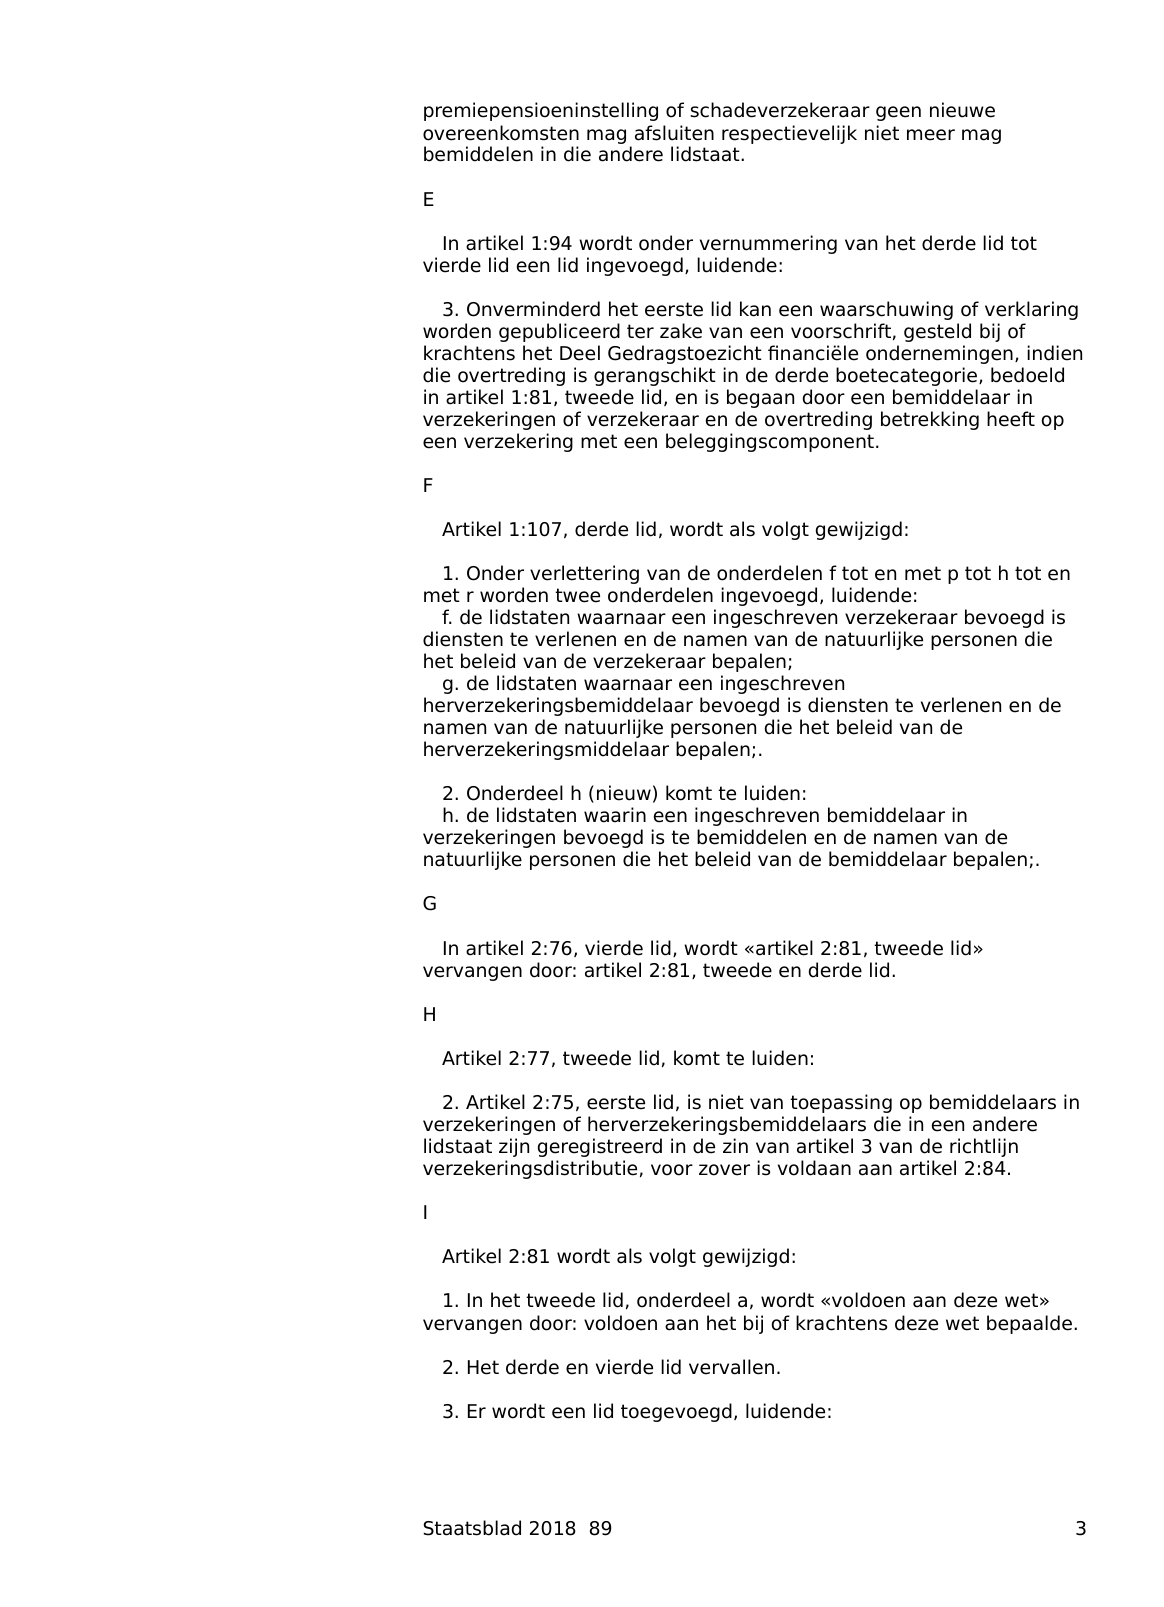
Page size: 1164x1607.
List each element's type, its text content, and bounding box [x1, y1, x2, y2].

text 2. Artikel 2:75, eerste lid, is niet van toepassing op bemiddelaars in verzekeringen of herverzekeringsbemiddelaars die in een andere lidstaat zijn geregistreerd in de zin van artikel 3 van de richtlijn verzekeringsdistributie, voor zover is voldaan aan artikel 2:84. [422, 1092, 1087, 1180]
text I [422, 1202, 1087, 1224]
text 2. Het derde en vierde lid vervallen. [422, 1357, 1087, 1378]
text G [422, 893, 1087, 915]
text 2. Onderdeel h (nieuw) komt te luiden: [422, 783, 1087, 805]
text 1. In het tweede lid, onderdeel a, wordt «voldoen aan deze wet» vervangen door: voldoen aan het bij of krachtens deze wet bepaalde. [422, 1290, 1087, 1334]
text Artikel 2:77, tweede lid, komt te luiden: [422, 1048, 1087, 1070]
text h. de lidstaten waarin een ingeschreven bemiddelaar in verzekeringen bevoegd is te bemiddelen en de namen van de natuurlijke personen die het beleid van de bemiddelaar bepalen;. [422, 805, 1087, 871]
text F [422, 475, 1087, 497]
text E [422, 188, 1087, 211]
text premiepensioeninstelling of schadeverzekeraar geen nieuwe overeenkomsten mag afsluiten respectievelijk niet meer mag bemiddelen in die andere lidstaat. [422, 100, 1087, 166]
text g. de lidstaten waarnaar een ingeschreven herverzekeringsbemiddelaar bevoegd is diensten te verlenen en de namen van de natuurlijke personen die het beleid van de herverzekeringsmiddelaar bepalen;. [422, 673, 1087, 761]
text 3. Onverminderd het eerste lid kan een waarschuwing of verklaring worden gepubliceerd ter zake van een voorschrift, gesteld bij of krachtens het Deel Gedragstoezicht financiële ondernemingen, indien die overtreding is gerangschikt in de derde boetecategorie, bedoeld in artikel 1:81, tweede lid, en is begaan door een bemiddelaar in verzekeringen of verzekeraar en de overtreding betrekking heeft op een verzekering met een beleggingscomponent. [422, 299, 1087, 453]
text Artikel 2:81 wordt als volgt gewijzigd: [422, 1246, 1087, 1268]
text 1. Onder verlettering van de onderdelen f tot en met p tot h tot en met r worden twee onderdelen ingevoegd, luidende: [422, 563, 1087, 607]
text Artikel 1:107, derde lid, wordt als volgt gewijzigd: [422, 519, 1087, 541]
text H [422, 1004, 1087, 1026]
text In artikel 1:94 wordt onder vernummering van het derde lid tot vierde lid een lid ingevoegd, luidende: [422, 233, 1087, 277]
text f. de lidstaten waarnaar een ingeschreven verzekeraar bevoegd is diensten te verlenen en de namen van de natuurlijke personen die het beleid van de verzekeraar bepalen; [422, 607, 1087, 673]
text 3. Er wordt een lid toegevoegd, luidende: [422, 1401, 1087, 1423]
text In artikel 2:76, vierde lid, wordt «artikel 2:81, tweede lid» vervangen door: artikel 2:81, tweede en derde lid. [422, 937, 1087, 981]
